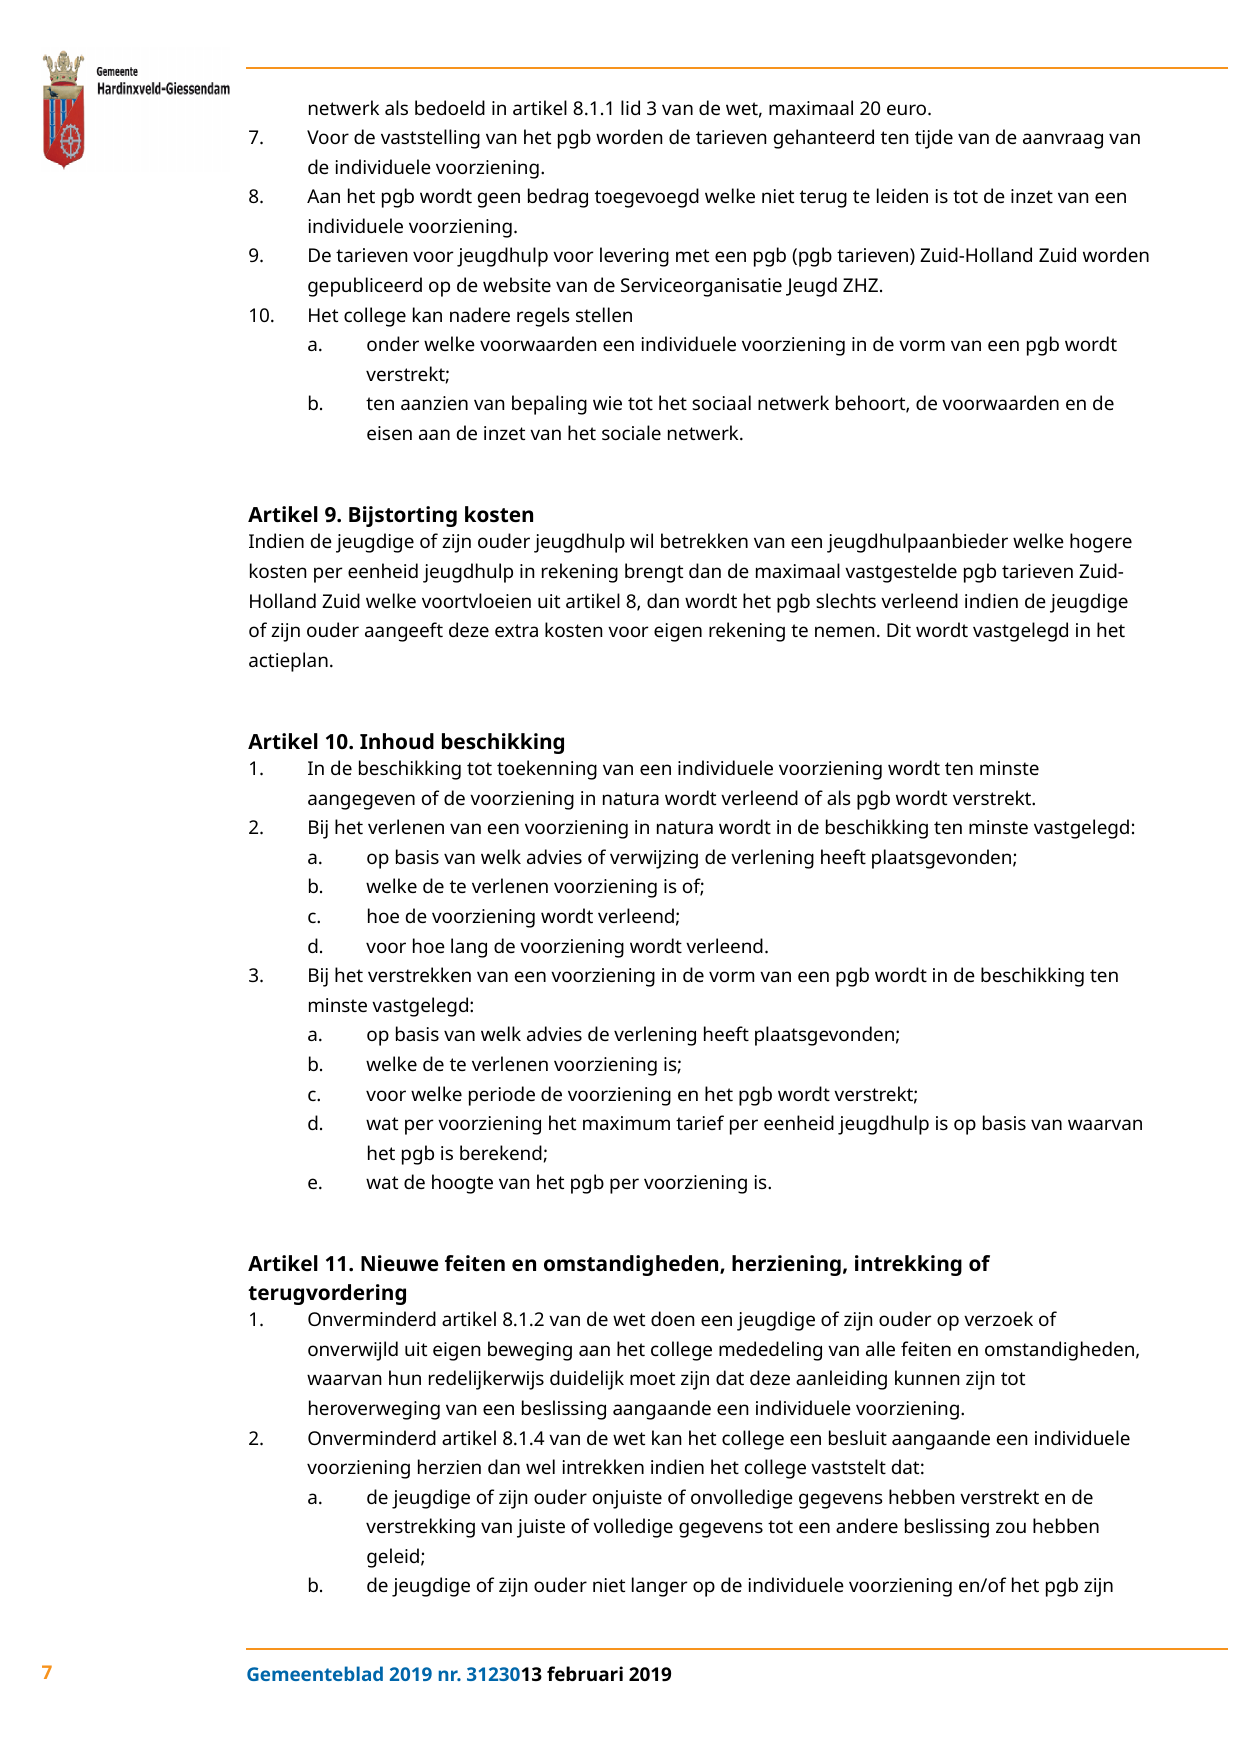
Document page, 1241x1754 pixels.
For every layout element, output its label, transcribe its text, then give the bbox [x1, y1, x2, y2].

text Artikel 11. Nieuwe feiten en omstandigheden, herziening, intrekking of terugvordering [248, 1249, 1152, 1306]
list wat per voorziening het maximum tarief per eenheid jeugdhulp is op basis van waarvan het pgb is berekend; [307, 1110, 1152, 1166]
text Artikel 9. Bijstorting kosten [248, 500, 1152, 529]
list op basis van welk advies of verwijzing de verlening heeft plaatsgevonden; [307, 844, 1152, 870]
list welke de te verlenen voorziening is of; [307, 874, 1152, 899]
list de jeugdige of zijn ouder niet langer op de individuele voorziening en/of het pgb zijn [307, 1573, 1152, 1598]
list hoe de voorziening wordt verleend; [307, 903, 1152, 929]
list wat de hoogte van het pgb per voorziening is. [307, 1169, 1152, 1195]
text Indien de jeugdige of zijn ouder jeugdhulp wil betrekken van een jeugdhulpaanbieder welke hogere kosten per eenheid jeugdhulp in rekening brengt dan de maximaal vastgestelde pgb tarieven Zuid-Holland Zuid welke voortvloeien uit artikel 8, dan wordt het pgb slechts verleend indien de jeugdige of zijn ouder aangeeft deze extra kosten voor eigen rekening te nemen. Dit wordt vastgelegd in het actieplan. [248, 529, 1152, 673]
list onder welke voorwaarden een individuele voorziening in de vorm van een pgb wordt verstrekt; [307, 331, 1152, 387]
list Onverminderd artikel 8.1.4 van de wet kan het college een besluit aangaande een individuele voorziening herzien dan wel intrekken indien het college vaststelt dat: [248, 1425, 1152, 1480]
picture [41, 47, 231, 172]
list Het college kan nadere regels stellen [248, 302, 1152, 328]
list Voor de vaststelling van het pgb worden de tarieven gehanteerd ten tijde van de aanvraag van de individuele voorziening. [248, 124, 1152, 180]
list op basis van welk advies de verlening heeft plaatsgevonden; [307, 1022, 1152, 1047]
list Aan het pgb wordt geen bedrag toegevoegd welke niet terug te leiden is tot de inzet van een individuele voorziening. [248, 183, 1152, 239]
list netwerk als bedoeld in artikel 8.1.1 lid 3 van de wet, maximaal 20 euro. [248, 95, 1152, 121]
list Bij het verstrekken van een voorziening in de vorm van een pgb wordt in de beschikking ten minste vastgelegd: [248, 962, 1152, 1018]
text Artikel 10. Inhoud beschikking [248, 727, 1152, 755]
list In de beschikking tot toekenning van een individuele voorziening wordt ten minste aangegeven of de voorziening in natura wordt verleend of als pgb wordt verstrekt. [248, 755, 1152, 811]
list Onverminderd artikel 8.1.2 van de wet doen een jeugdige of zijn ouder op verzoek of onverwijld uit eigen beweging aan het college mededeling van alle feiten en omstandigheden, waarvan hun redelijkerwijs duidelijk moet zijn dat deze aanleiding kunnen zijn tot heroverweging van een beslissing aangaande een individuele voorziening. [248, 1306, 1152, 1421]
list voor hoe lang de voorziening wordt verleend. [307, 933, 1152, 959]
list ten aanzien van bepaling wie tot het sociaal netwerk behoort, de voorwaarden en de eisen aan de inzet van het sociale netwerk. [307, 391, 1152, 446]
list de jeugdige of zijn ouder onjuiste of onvolledige gegevens hebben verstrekt en de verstrekking van juiste of volledige gegevens tot een andere beslissing zou hebben geleid; [307, 1484, 1152, 1569]
list voor welke periode de voorziening en het pgb wordt verstrekt; [307, 1081, 1152, 1107]
list Bij het verlenen van een voorziening in natura wordt in de beschikking ten minste vastgelegd: [248, 814, 1152, 840]
list welke de te verlenen voorziening is; [307, 1051, 1152, 1077]
list De tarieven voor jeugdhulp voor levering met een pgb (pgb tarieven) Zuid-Holland Zuid worden gepubliceerd op de website van de Serviceorganisatie Jeugd ZHZ. [248, 243, 1152, 298]
